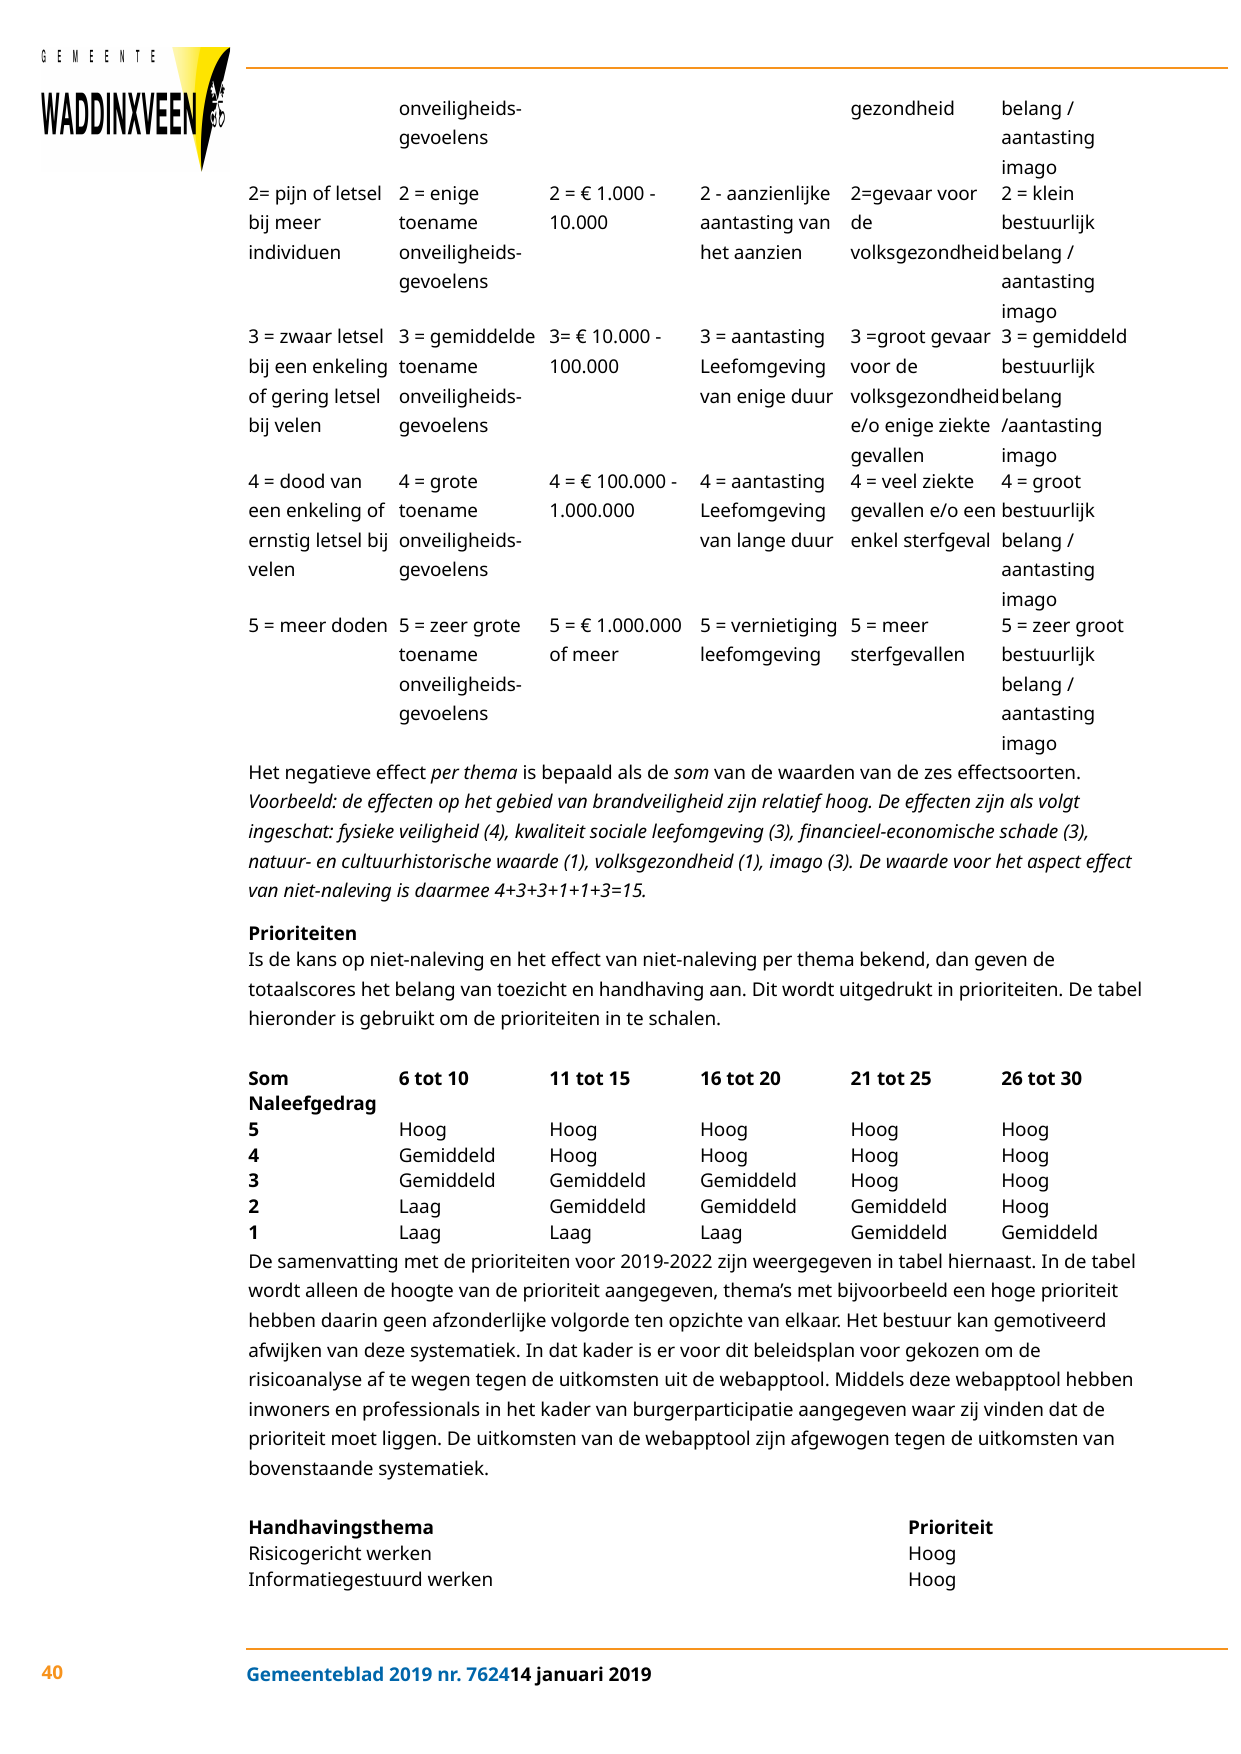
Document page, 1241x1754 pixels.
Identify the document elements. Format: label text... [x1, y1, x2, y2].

table_cell Hoog [908, 1566, 1152, 1592]
table_cell Hoog [1001, 1168, 1152, 1193]
text De samenvatting met de prioriteiten voor 2019-2022 zijn weergegeven in tabel hiernaast. In de tabel wordt alleen de hoogte van de prioriteit aangegeven, thema’s met bijvoorbeeld een hoge prioriteit hebben daarin geen afzonderlijke volgorde ten opzichte van elkaar. Het bestuur kan gemotiveerd afwijken van deze systematiek. In dat kader is er voor dit beleidsplan voor gekozen om de risicoanalyse af te wegen tegen de uitkomsten uit de webapptool. Middels deze webapptool hebben inwoners en professionals in het kader van burgerparticipatie aangegeven waar zij vinden dat de prioriteit moet liggen. De uitkomsten van de webapptool zijn afgewogen tegen de uitkomsten van bovenstaande systematiek. [248, 1248, 1152, 1481]
table_cell Gemiddeld [850, 1219, 1001, 1245]
table_cell Hoog [850, 1168, 1001, 1193]
table_cell [700, 95, 850, 180]
table_cell 2= pijn of letsel bij meer individuen [248, 180, 398, 324]
text Het negatieve effect per thema is bepaald als de som van de waarden van de zes effectsoorten. Voorbeeld: de effecten op het gebied van brandveiligheid zijn relatief hoog. De effecten zijn als volgt ingeschat: fysieke veiligheid (4), kwaliteit sociale leefomgeving (3), financieel-economische schade (3), natuur- en cultuurhistorische waarde (1), volksgezondheid (1), imago (3). De waarde voor het aspect effect van niet-naleving is daarmee 4+3+3+1+1+3=15. [248, 759, 1152, 903]
table_cell [850, 1091, 1001, 1116]
table_header Handhavingsthema [248, 1515, 908, 1540]
table_cell Gemiddeld [1001, 1219, 1152, 1245]
table_header 6 tot 10 [399, 1065, 549, 1091]
table_cell 2 = € 1.000 - 10.000 [549, 180, 700, 324]
table_cell belang / aantasting imago [1001, 95, 1152, 180]
table_cell [399, 1091, 549, 1116]
table_cell Informatiegestuurd werken [248, 1566, 908, 1592]
table_cell 3 = gemiddelde toename onveiligheids-gevoelens [399, 324, 549, 468]
table_cell 2 - aanzienlijke aantasting van het aanzien [700, 180, 850, 324]
table_cell 3 = zwaar letsel bij een enkeling of gering letsel bij velen [248, 324, 398, 468]
table_cell Laag [549, 1219, 700, 1245]
table_cell gezondheid [850, 95, 1001, 180]
table_cell 2 [248, 1194, 398, 1219]
table_cell Gemiddeld [549, 1168, 700, 1193]
table_cell [700, 1091, 850, 1116]
table_cell Hoog [399, 1116, 549, 1142]
table_cell 1 [248, 1219, 398, 1245]
table_cell Gemiddeld [700, 1168, 850, 1193]
table_cell 4 = dood van een enkeling of ernstig letsel bij velen [248, 468, 398, 612]
table_header Prioriteit [908, 1515, 1152, 1540]
table_cell Gemiddeld [399, 1142, 549, 1168]
table_cell Hoog [850, 1142, 1001, 1168]
table_cell 5 = € 1.000.000 of meer [549, 612, 700, 756]
table_cell 4 = veel ziekte gevallen e/o een enkel sterfgeval [850, 468, 1001, 612]
table_cell Gemiddeld [399, 1168, 549, 1193]
table_cell Hoog [908, 1540, 1152, 1566]
table_cell 4 [248, 1142, 398, 1168]
table_cell 5 = zeer grote toename onveiligheids-gevoelens [399, 612, 549, 756]
table_cell Hoog [700, 1142, 850, 1168]
table_cell Laag [399, 1219, 549, 1245]
table_cell 2 = klein bestuurlijk belang / aantasting imago [1001, 180, 1152, 324]
table_cell 2=gevaar voor de volksgezondheid [850, 180, 1001, 324]
table_cell 4 = aantasting Leefomgeving van lange duur [700, 468, 850, 612]
table_cell 5 = meer sterfgevallen [850, 612, 1001, 756]
table_cell 5 = vernietiging leefomgeving [700, 612, 850, 756]
table_cell Gemiddeld [549, 1194, 700, 1219]
table_cell Risicogericht werken [248, 1540, 908, 1566]
table_cell Hoog [1001, 1194, 1152, 1219]
table_cell [248, 95, 398, 180]
table_cell [1001, 1091, 1152, 1116]
table_cell Hoog [549, 1116, 700, 1142]
table_cell 3 [248, 1168, 398, 1193]
table_cell Hoog [549, 1142, 700, 1168]
table_cell [549, 1091, 700, 1116]
text Is de kans op niet-naleving en het effect van niet-naleving per thema bekend, dan geven de totaalscores het belang van toezicht en handhaving aan. Dit wordt uitgedrukt in prioriteiten. De tabel hieronder is gebruikt om de prioriteiten in te schalen. [248, 946, 1152, 1031]
table_cell Hoog [1001, 1142, 1152, 1168]
table_cell 3 = aantasting Leefomgeving van enige duur [700, 324, 850, 468]
table_header 21 tot 25 [850, 1065, 1001, 1091]
table_cell Gemiddeld [700, 1194, 850, 1219]
table_cell Naleefgedrag [248, 1091, 398, 1116]
table_cell 3 = gemiddeld bestuurlijk belang /aantasting imago [1001, 324, 1152, 468]
table_cell 4 = € 100.000 - 1.000.000 [549, 468, 700, 612]
table_cell Hoog [1001, 1116, 1152, 1142]
table_cell 4 = grote toename onveiligheids-gevoelens [399, 468, 549, 612]
table_cell 4 = groot bestuurlijk belang / aantasting imago [1001, 468, 1152, 612]
table_cell 3= € 10.000 - 100.000 [549, 324, 700, 468]
table_cell onveiligheids-gevoelens [399, 95, 549, 180]
table_cell 3 =groot gevaar voor de volksgezondheid e/o enige ziekte gevallen [850, 324, 1001, 468]
table_cell Laag [399, 1194, 549, 1219]
table_cell 5 [248, 1116, 398, 1142]
table_header 26 tot 30 [1001, 1065, 1152, 1091]
table_cell Hoog [700, 1116, 850, 1142]
text Prioriteiten [248, 921, 1152, 946]
table_cell Hoog [850, 1116, 1001, 1142]
table_header 16 tot 20 [700, 1065, 850, 1091]
table_cell Laag [700, 1219, 850, 1245]
table_cell Gemiddeld [850, 1194, 1001, 1219]
picture [41, 47, 231, 172]
table_cell 5 = meer doden [248, 612, 398, 756]
table_header Som [248, 1065, 398, 1091]
table_cell [549, 95, 700, 180]
table_cell 2 = enige toename onveiligheids-gevoelens [399, 180, 549, 324]
table_header 11 tot 15 [549, 1065, 700, 1091]
table_cell 5 = zeer groot bestuurlijk belang / aantasting imago [1001, 612, 1152, 756]
